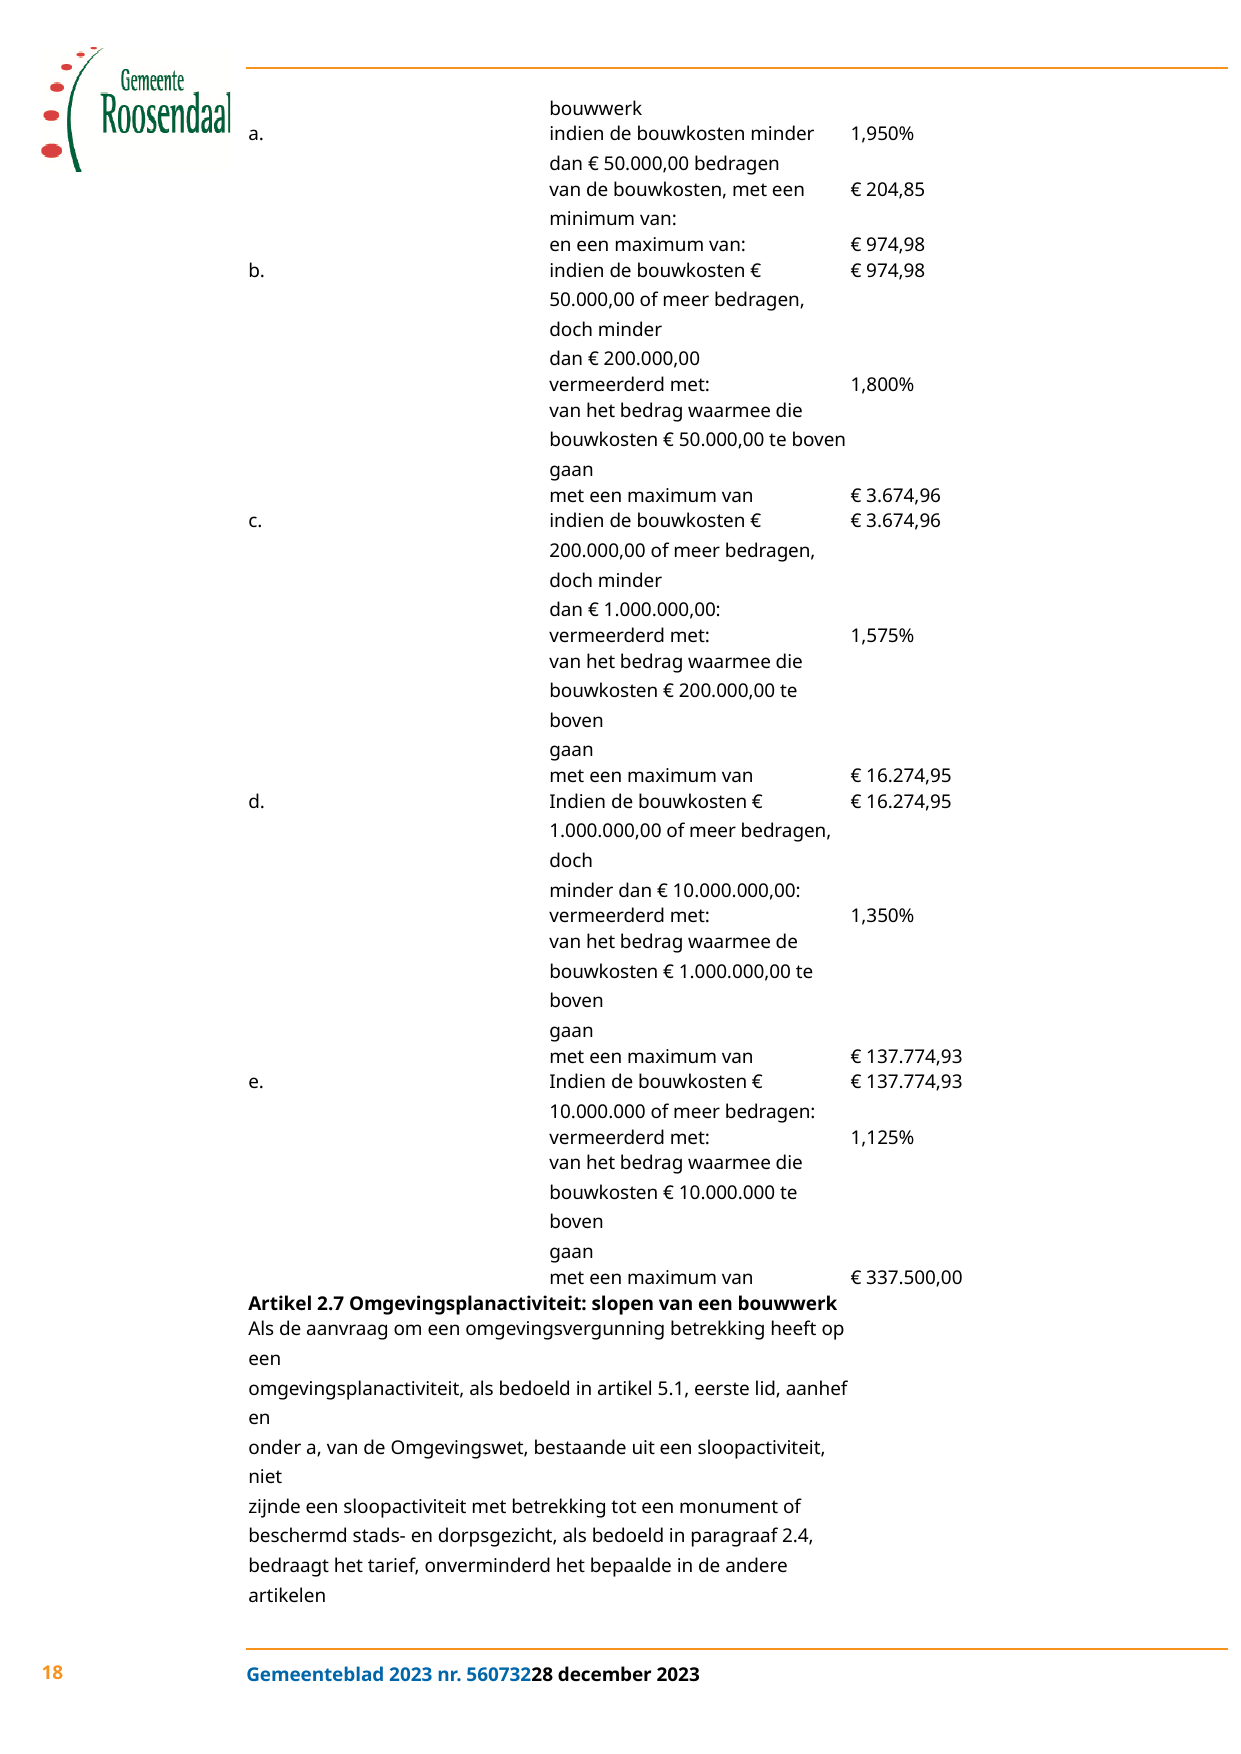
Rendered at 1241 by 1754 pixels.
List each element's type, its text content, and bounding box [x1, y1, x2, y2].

table_cell [850, 648, 1152, 762]
table_cell van het bedrag waarmee de bouwkosten € 1.000.000,00 te boven gaan [549, 928, 850, 1043]
table_cell indien de bouwkosten € 200.000,00 of meer bedragen, doch minder dan € 1.000.000,00: [549, 508, 850, 622]
table_cell [248, 903, 549, 928]
table_cell 1,575% [850, 622, 1152, 648]
table_cell [248, 231, 549, 257]
table_cell [248, 648, 549, 762]
table_cell [248, 482, 549, 508]
table_cell c. [248, 508, 549, 622]
table_cell vermeerderd met: [549, 371, 850, 397]
table_cell Als de aanvraag om een omgevingsvergunning betrekking heeft op een omgevingsplanactiviteit, als bedoeld in artikel 5.1, eerste lid, aanhef en onder a, van de Omgevingswet, bestaande uit een sloopactiviteit, niet zijnde een sloopactiviteit met betrekking tot een monument of beschermd stads- en dorpsgezicht, als bedoeld in paragraaf 2.4, bedraagt het tarief, onverminderd het bepaalde in de andere artikelen [248, 1316, 850, 1607]
table_cell [248, 1043, 549, 1068]
table_cell € 974,98 [850, 231, 1152, 257]
table_cell Artikel 2.7 Omgevingsplanactiviteit: slopen van een bouwwerk [248, 1290, 850, 1316]
table_cell a. [248, 121, 549, 176]
table_cell [850, 397, 1152, 482]
table_cell van het bedrag waarmee die bouwkosten € 50.000,00 te boven gaan [549, 397, 850, 482]
table_cell [248, 371, 549, 397]
table_cell [850, 928, 1152, 1043]
table_cell [248, 1124, 549, 1149]
table_cell € 137.774,93 [850, 1069, 1152, 1124]
table_cell en een maximum van: [549, 231, 850, 257]
table_cell van het bedrag waarmee die bouwkosten € 200.000,00 te boven gaan [549, 648, 850, 762]
table_cell [248, 1264, 549, 1290]
table_cell e. [248, 1069, 549, 1124]
table_cell van het bedrag waarmee die bouwkosten € 10.000.000 te boven gaan [549, 1150, 850, 1264]
table_cell [248, 763, 549, 788]
table_cell bouwwerk [549, 95, 850, 121]
table_cell [248, 928, 549, 1043]
table_cell 1,350% [850, 903, 1152, 928]
table_cell met een maximum van [549, 482, 850, 508]
table_cell Indien de bouwkosten € 1.000.000,00 of meer bedragen, doch minder dan € 10.000.000,00: [549, 788, 850, 903]
table_cell [850, 1150, 1152, 1264]
table_cell indien de bouwkosten € 50.000,00 of meer bedragen, doch minder dan € 200.000,00 [549, 257, 850, 371]
table_cell [248, 622, 549, 648]
table_cell met een maximum van [549, 1043, 850, 1068]
table_cell met een maximum van [549, 763, 850, 788]
table_cell [248, 176, 549, 231]
table_cell [850, 1290, 1152, 1316]
table_cell van de bouwkosten, met een minimum van: [549, 176, 850, 231]
table_cell vermeerderd met: [549, 903, 850, 928]
table_cell € 3.674,96 [850, 482, 1152, 508]
table_cell € 337.500,00 [850, 1264, 1152, 1290]
table_cell b. [248, 257, 549, 371]
table_cell 1,125% [850, 1124, 1152, 1149]
table_cell [248, 397, 549, 482]
table_cell € 3.674,96 [850, 508, 1152, 622]
table_cell € 204,85 [850, 176, 1152, 231]
table_cell Indien de bouwkosten € 10.000.000 of meer bedragen: [549, 1069, 850, 1124]
table_cell € 137.774,93 [850, 1043, 1152, 1068]
table_cell d. [248, 788, 549, 903]
table_cell [850, 95, 1152, 121]
table_cell 1,950% [850, 121, 1152, 176]
table_cell met een maximum van [549, 1264, 850, 1290]
table_cell [248, 1150, 549, 1264]
table_cell [248, 95, 549, 121]
table_cell indien de bouwkosten minder dan € 50.000,00 bedragen [549, 121, 850, 176]
picture [41, 47, 231, 172]
table_cell € 16.274,95 [850, 788, 1152, 903]
table_cell vermeerderd met: [549, 1124, 850, 1149]
table_cell 1,800% [850, 371, 1152, 397]
table_cell € 974,98 [850, 257, 1152, 371]
table_cell [850, 1316, 1152, 1607]
table_cell € 16.274,95 [850, 763, 1152, 788]
table_cell vermeerderd met: [549, 622, 850, 648]
